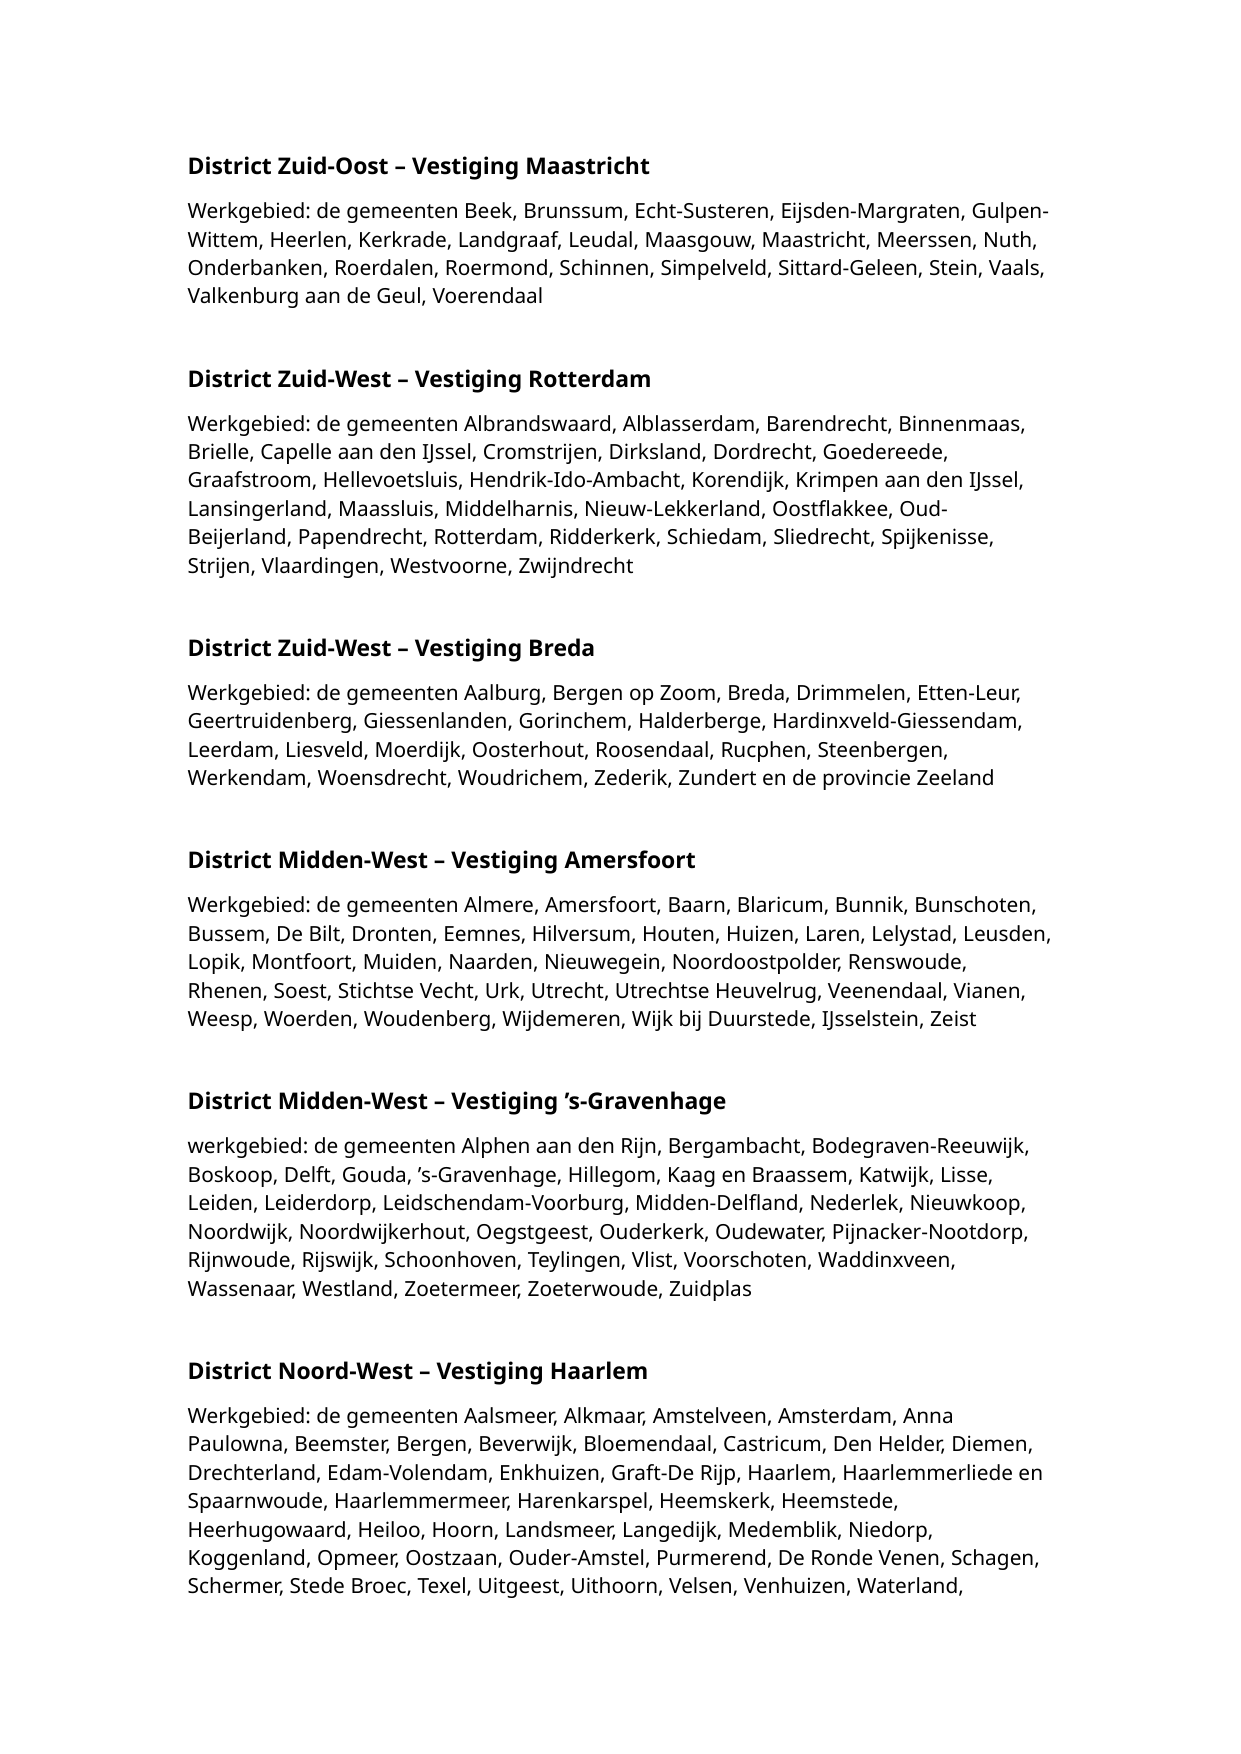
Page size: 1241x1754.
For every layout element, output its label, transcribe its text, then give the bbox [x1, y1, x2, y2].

text werkgebied: de gemeenten Alphen aan den Rijn, Bergambacht, Bodegraven-Reeuwijk, Boskoop, Delft, Gouda, ’s-Gravenhage, Hillegom, Kaag en Braassem, Katwijk, Lisse, Leiden, Leiderdorp, Leidschendam-Voorburg, Midden-Delfland, Nederlek, Nieuwkoop, Noordwijk, Noordwijkerhout, Oegstgeest, Ouderkerk, Oudewater, Pijnacker-Nootdorp, Rijnwoude, Rijswijk, Schoonhoven, Teylingen, Vlist, Voorschoten, Waddinxveen, Wassenaar, Westland, Zoetermeer, Zoeterwoude, Zuidplas [187, 1132, 1053, 1302]
subtitle District Midden-West – Vestiging Amersfoort [187, 844, 1053, 876]
subtitle District Zuid-West – Vestiging Breda [187, 632, 1053, 663]
text Werkgebied: de gemeenten Aalburg, Bergen op Zoom, Breda, Drimmelen, Etten-Leur, Geertruidenberg, Giessenlanden, Gorinchem, Halderberge, Hardinxveld-Giessendam, Leerdam, Liesveld, Moerdijk, Oosterhout, Roosendaal, Rucphen, Steenbergen, Werkendam, Woensdrecht, Woudrichem, Zederik, Zundert en de provincie Zeeland [187, 678, 1053, 792]
subtitle District Zuid-West – Vestiging Rotterdam [187, 362, 1053, 394]
text Werkgebied: de gemeenten Aalsmeer, Alkmaar, Amstelveen, Amsterdam, Anna Paulowna, Beemster, Bergen, Beverwijk, Bloemendaal, Castricum, Den Helder, Diemen, Drechterland, Edam-Volendam, Enkhuizen, Graft-De Rijp, Haarlem, Haarlemmerliede en Spaarnwoude, Haarlemmermeer, Harenkarspel, Heemskerk, Heemstede, Heerhugowaard, Heiloo, Hoorn, Landsmeer, Langedijk, Medemblik, Niedorp, Koggenland, Opmeer, Oostzaan, Ouder-Amstel, Purmerend, De Ronde Venen, Schagen, Schermer, Stede Broec, Texel, Uitgeest, Uithoorn, Velsen, Venhuizen, Waterland, [187, 1401, 1053, 1600]
text Werkgebied: de gemeenten Albrandswaard, Alblasserdam, Barendrecht, Binnenmaas, Brielle, Capelle aan den IJssel, Cromstrijen, Dirksland, Dordrecht, Goedereede, Graafstroom, Hellevoetsluis, Hendrik-Ido-Ambacht, Korendijk, Krimpen aan den IJssel, Lansingerland, Maassluis, Middelharnis, Nieuw-Lekkerland, Oostflakkee, Oud-Beijerland, Papendrecht, Rotterdam, Ridderkerk, Schiedam, Sliedrecht, Spijkenisse, Strijen, Vlaardingen, Westvoorne, Zwijndrecht [187, 409, 1053, 579]
text Werkgebied: de gemeenten Almere, Amersfoort, Baarn, Blaricum, Bunnik, Bunschoten, Bussem, De Bilt, Dronten, Eemnes, Hilversum, Houten, Huizen, Laren, Lelystad, Leusden, Lopik, Montfoort, Muiden, Naarden, Nieuwegein, Noordoostpolder, Renswoude, Rhenen, Soest, Stichtse Vecht, Urk, Utrecht, Utrechtse Heuvelrug, Veenendaal, Vianen, Weesp, Woerden, Woudenberg, Wijdemeren, Wijk bij Duurstede, IJsselstein, Zeist [187, 891, 1053, 1033]
text Werkgebied: de gemeenten Beek, Brunssum, Echt-Susteren, Eijsden-Margraten, Gulpen-Wittem, Heerlen, Kerkrade, Landgraaf, Leudal, Maasgouw, Maastricht, Meerssen, Nuth, Onderbanken, Roerdalen, Roermond, Schinnen, Simpelveld, Sittard-Geleen, Stein, Vaals, Valkenburg aan de Geul, Voerendaal [187, 196, 1053, 310]
subtitle District Zuid-Oost – Vestiging Maastricht [187, 150, 1053, 181]
subtitle District Midden-West – Vestiging ’s-Gravenhage [187, 1085, 1053, 1117]
subtitle District Noord-West – Vestiging Haarlem [187, 1355, 1053, 1386]
